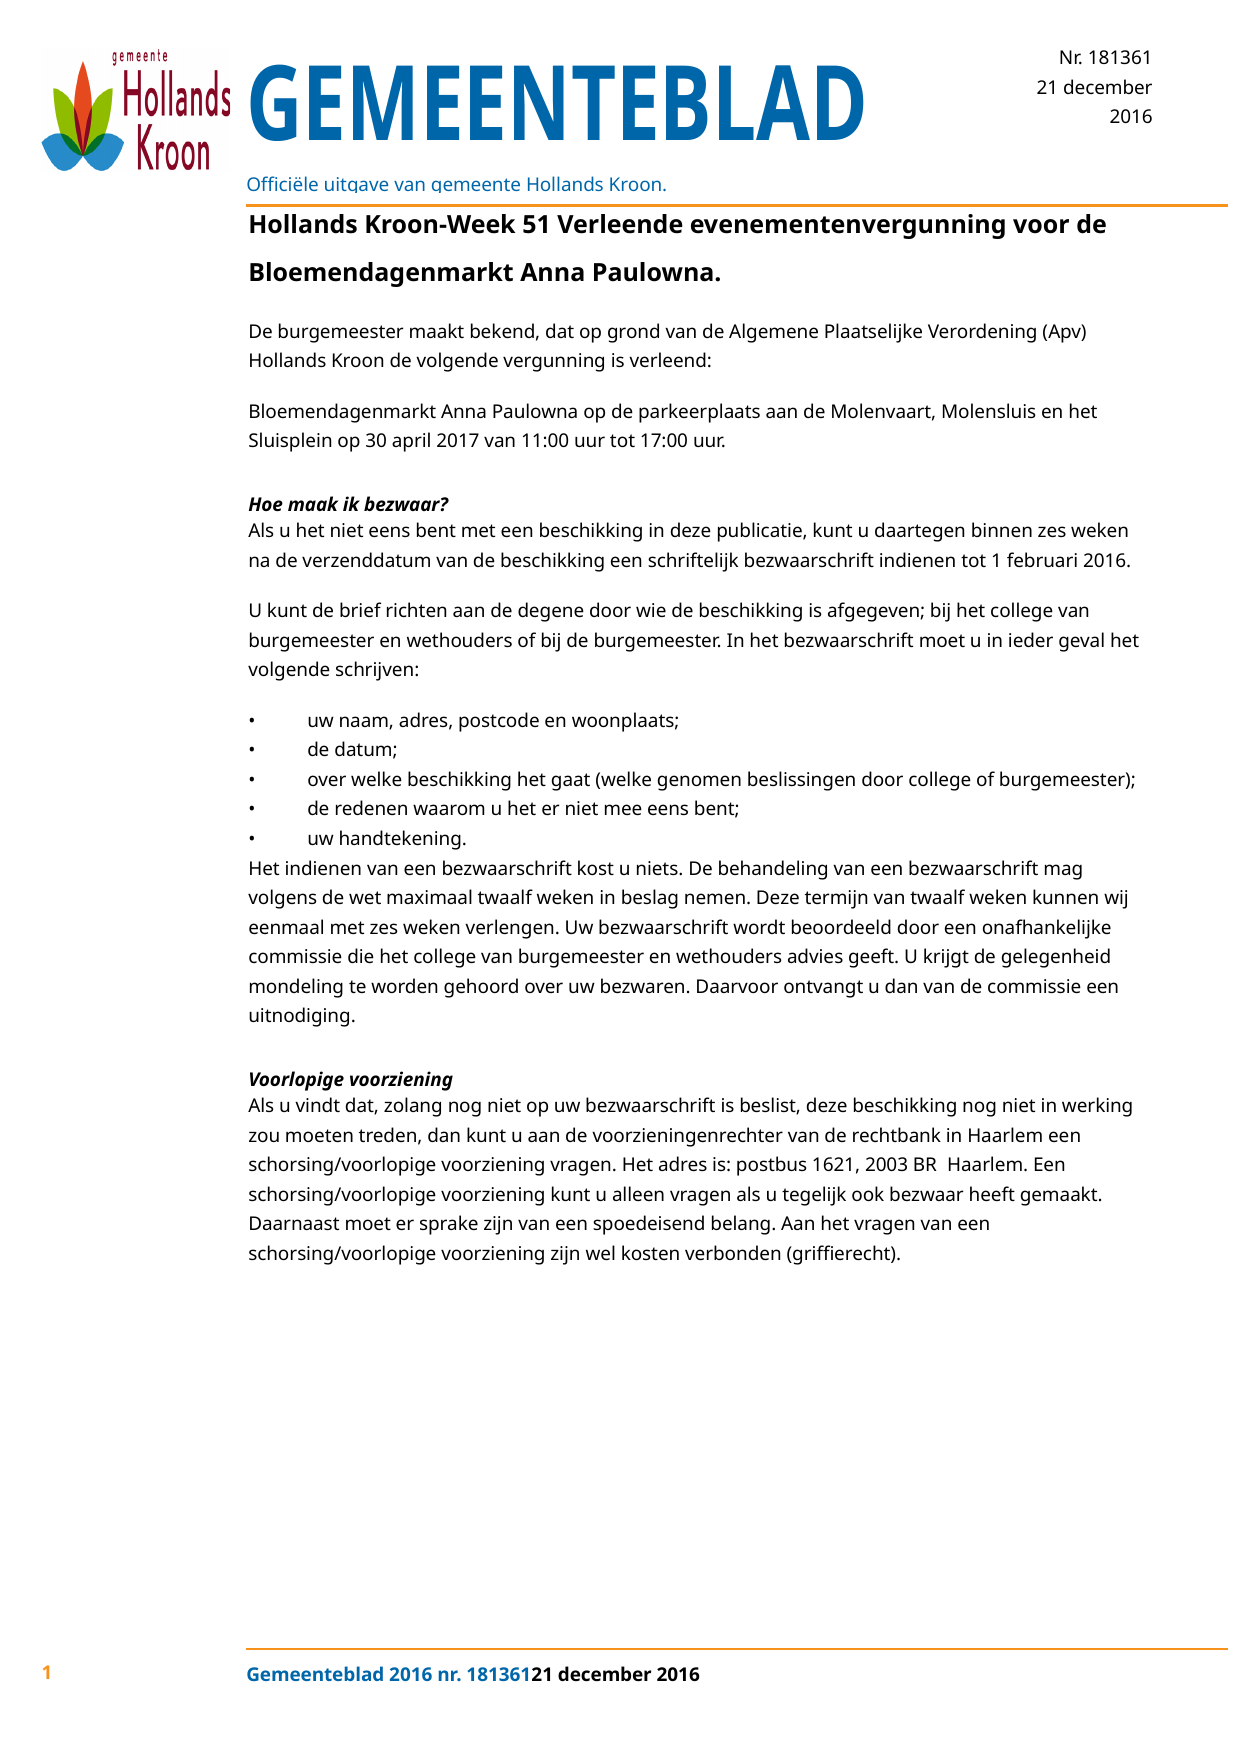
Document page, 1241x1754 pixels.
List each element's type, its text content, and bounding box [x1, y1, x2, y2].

list uw naam, adres, postcode en woonplaats; [248, 707, 1152, 732]
picture [41, 47, 231, 172]
text Voorlopige voorziening [248, 1067, 1152, 1092]
text Bloemendagenmarkt Anna Paulowna op de parkeerplaats aan de Molenvaart, Molensluis en het Sluisplein op 30 april 2017 van 11:00 uur tot 17:00 uur. [248, 398, 1152, 453]
text U kunt de brief richten aan de degene door wie de beschikking is afgegeven; bij het college van burgemeester en wethouders of bij de burgemeester. In het bezwaarschrift moet u in ieder geval het volgende schrijven: [248, 597, 1152, 682]
list over welke beschikking het gaat (welke genomen beslissingen door college of burgemeester); [248, 766, 1152, 792]
text Als u het niet eens bent met een beschikking in deze publicatie, kunt u daartegen binnen zes weken na de verzenddatum van de beschikking een schriftelijk bezwaarschrift indienen tot 1 februari 2016. [248, 517, 1152, 572]
list de redenen waarom u het er niet mee eens bent; [248, 796, 1152, 821]
text De burgemeester maakt bekend, dat op grond van de Algemene Plaatselijke Verordening (Apv) Hollands Kroon de volgende vergunning is verleend: [248, 318, 1152, 373]
text Het indienen van een bezwaarschrift kost u niets. De behandeling van een bezwaarschrift mag volgens de wet maximaal twaalf weken in beslag nemen. Deze termijn van twaalf weken kunnen wij eenmaal met zes weken verlengen. Uw bezwaarschrift wordt beoordeeld door een onafhankelijke commissie die het college van burgemeester en wethouders advies geeft. U krijgt de gelegenheid mondeling te worden gehoord over uw bezwaren. Daarvoor ontvangt u dan van de commissie een uitnodiging. [248, 855, 1152, 1028]
text Hollands Kroon-Week 51 Verleende evenementenvergunning voor de Bloemendagenmarkt Anna Paulowna. [248, 207, 1152, 288]
text Hoe maak ik bezwaar? [248, 491, 1152, 517]
text Als u vindt dat, zolang nog niet op uw bezwaarschrift is beslist, deze beschikking nog niet in werking zou moeten treden, dan kunt u aan de voorzieningenrechter van de rechtbank in Haarlem een schorsing/voorlopige voorziening vragen. Het adres is: postbus 1621, 2003 BR Haarlem. Een schorsing/voorlopige voorziening kunt u alleen vragen als u tegelijk ook bezwaar heeft gemaakt. Daarnaast moet er sprake zijn van een spoedeisend belang. Aan het vragen van een schorsing/voorlopige voorziening zijn wel kosten verbonden (griffierecht). [248, 1092, 1152, 1266]
list uw handtekening. [248, 825, 1152, 851]
list de datum; [248, 736, 1152, 762]
